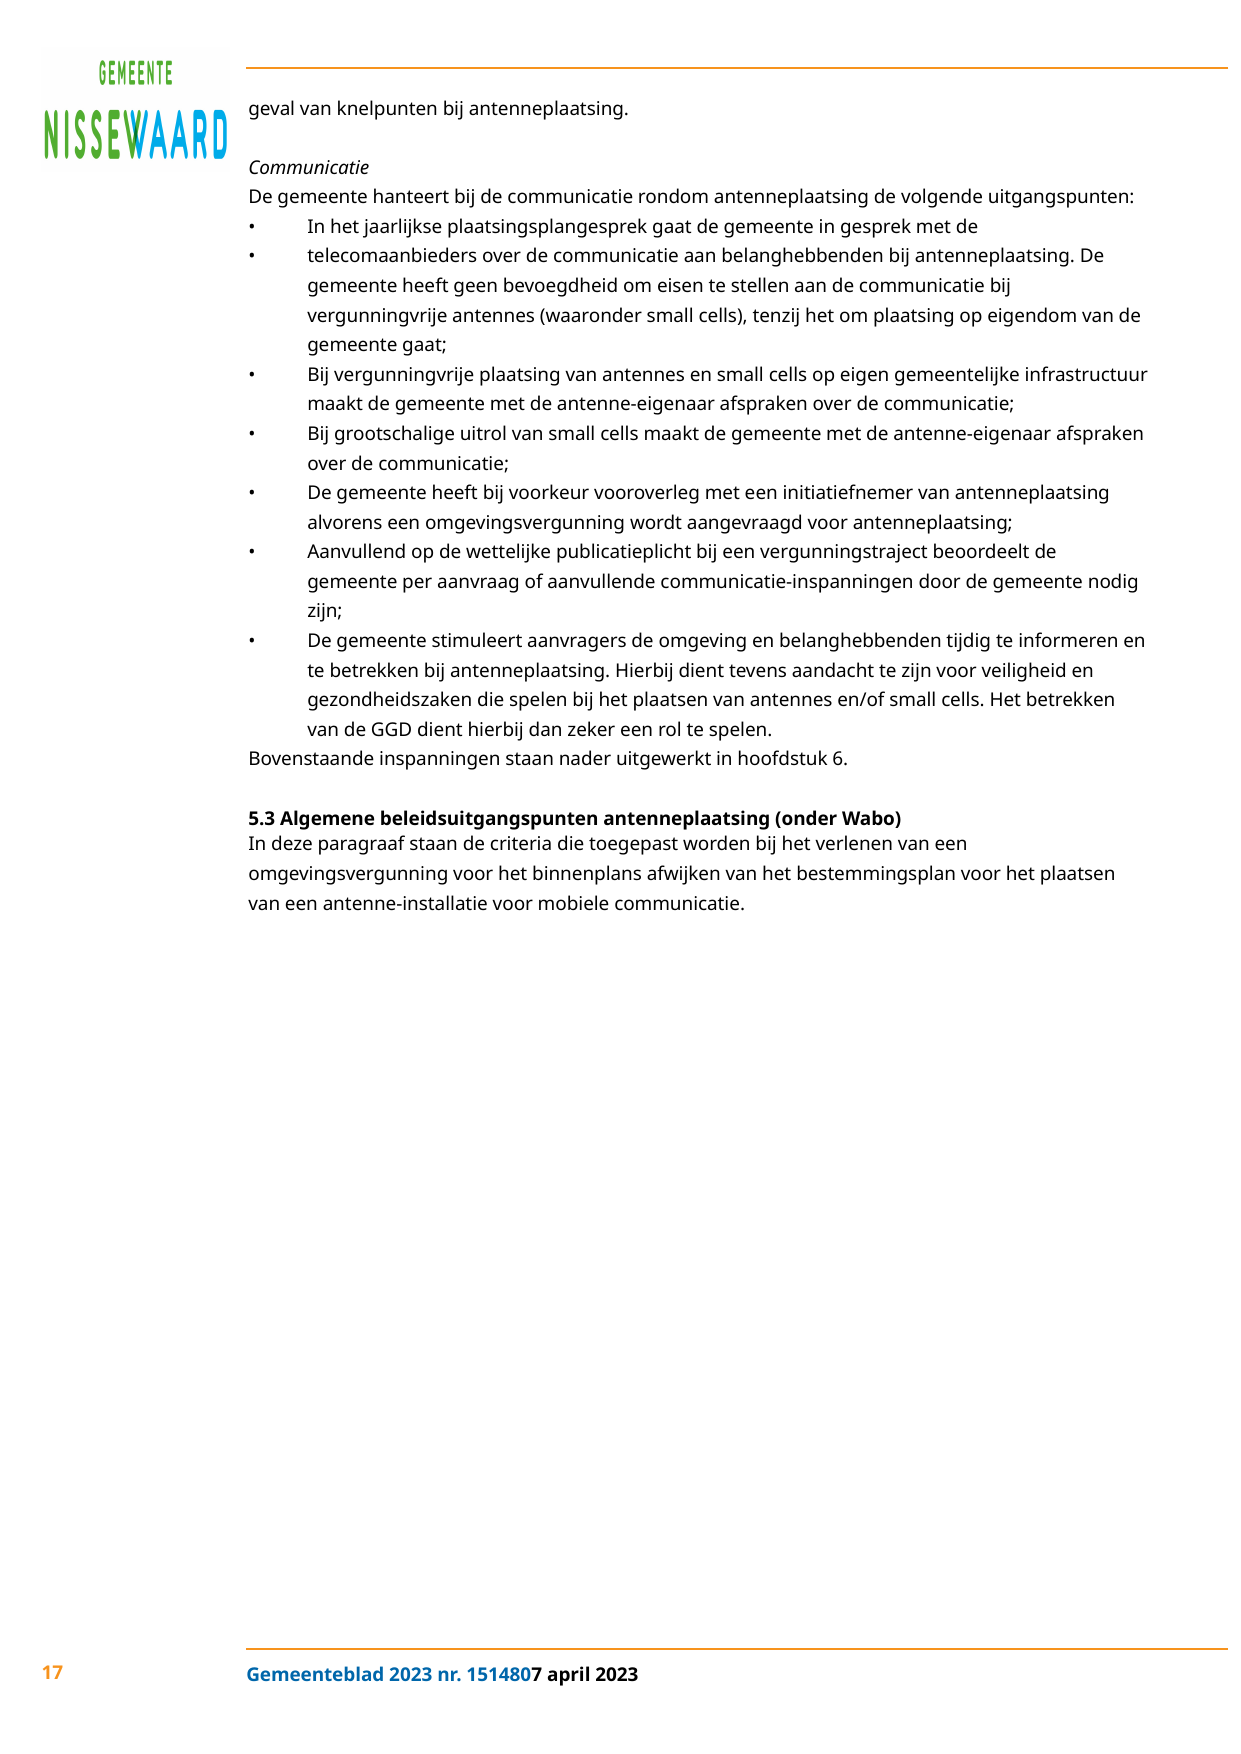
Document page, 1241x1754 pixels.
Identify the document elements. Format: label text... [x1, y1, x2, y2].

list Bij grootschalige uitrol van small cells maakt de gemeente met de antenne-eigenaar afspraken over de communicatie; [248, 420, 1152, 476]
text 5.3 Algemene beleidsuitgangspunten antenneplaatsing (onder Wabo) [248, 805, 1152, 831]
text geval van knelpunten bij antenneplaatsing. [248, 95, 1152, 121]
text In deze paragraaf staan de criteria die toegepast worden bij het verlenen van een omgevingsvergunning voor het binnenplans afwijken van het bestemmingsplan voor het plaatsen van een antenne-installatie voor mobiele communicatie. [248, 831, 1152, 915]
picture [41, 47, 231, 172]
list De gemeente heeft bij voorkeur vooroverleg met een initiatiefnemer van antenneplaatsing alvorens een omgevingsvergunning wordt aangevraagd voor antenneplaatsing; [248, 479, 1152, 535]
list De gemeente stimuleert aanvragers de omgeving en belanghebbenden tijdig te informeren en te betrekken bij antenneplaatsing. Hierbij dient tevens aandacht te zijn voor veiligheid en gezondheidszaken die spelen bij het plaatsen van antennes en/of small cells. Het betrekken van de GGD dient hierbij dan zeker een rol te spelen. [248, 627, 1152, 742]
text De gemeente hanteert bij de communicatie rondom antenneplaatsing de volgende uitgangspunten: [248, 183, 1152, 209]
list Aanvullend op de wettelijke publicatieplicht bij een vergunningstraject beoordeelt de gemeente per aanvraag of aanvullende communicatie-inspanningen door de gemeente nodig zijn; [248, 538, 1152, 623]
list telecomaanbieders over de communicatie aan belanghebbenden bij antenneplaatsing. De gemeente heeft geen bevoegdheid om eisen te stellen aan de communicatie bij vergunningvrije antennes (waaronder small cells), tenzij het om plaatsing op eigendom van de gemeente gaat; [248, 243, 1152, 357]
list Bij vergunningvrije plaatsing van antennes en small cells op eigen gemeentelijke infrastructuur maakt de gemeente met de antenne-eigenaar afspraken over de communicatie; [248, 361, 1152, 416]
text Communicatie [248, 154, 1152, 180]
list In het jaarlijkse plaatsingsplangesprek gaat de gemeente in gesprek met de [248, 213, 1152, 239]
text Bovenstaande inspanningen staan nader uitgewerkt in hoofdstuk 6. [248, 746, 1152, 771]
